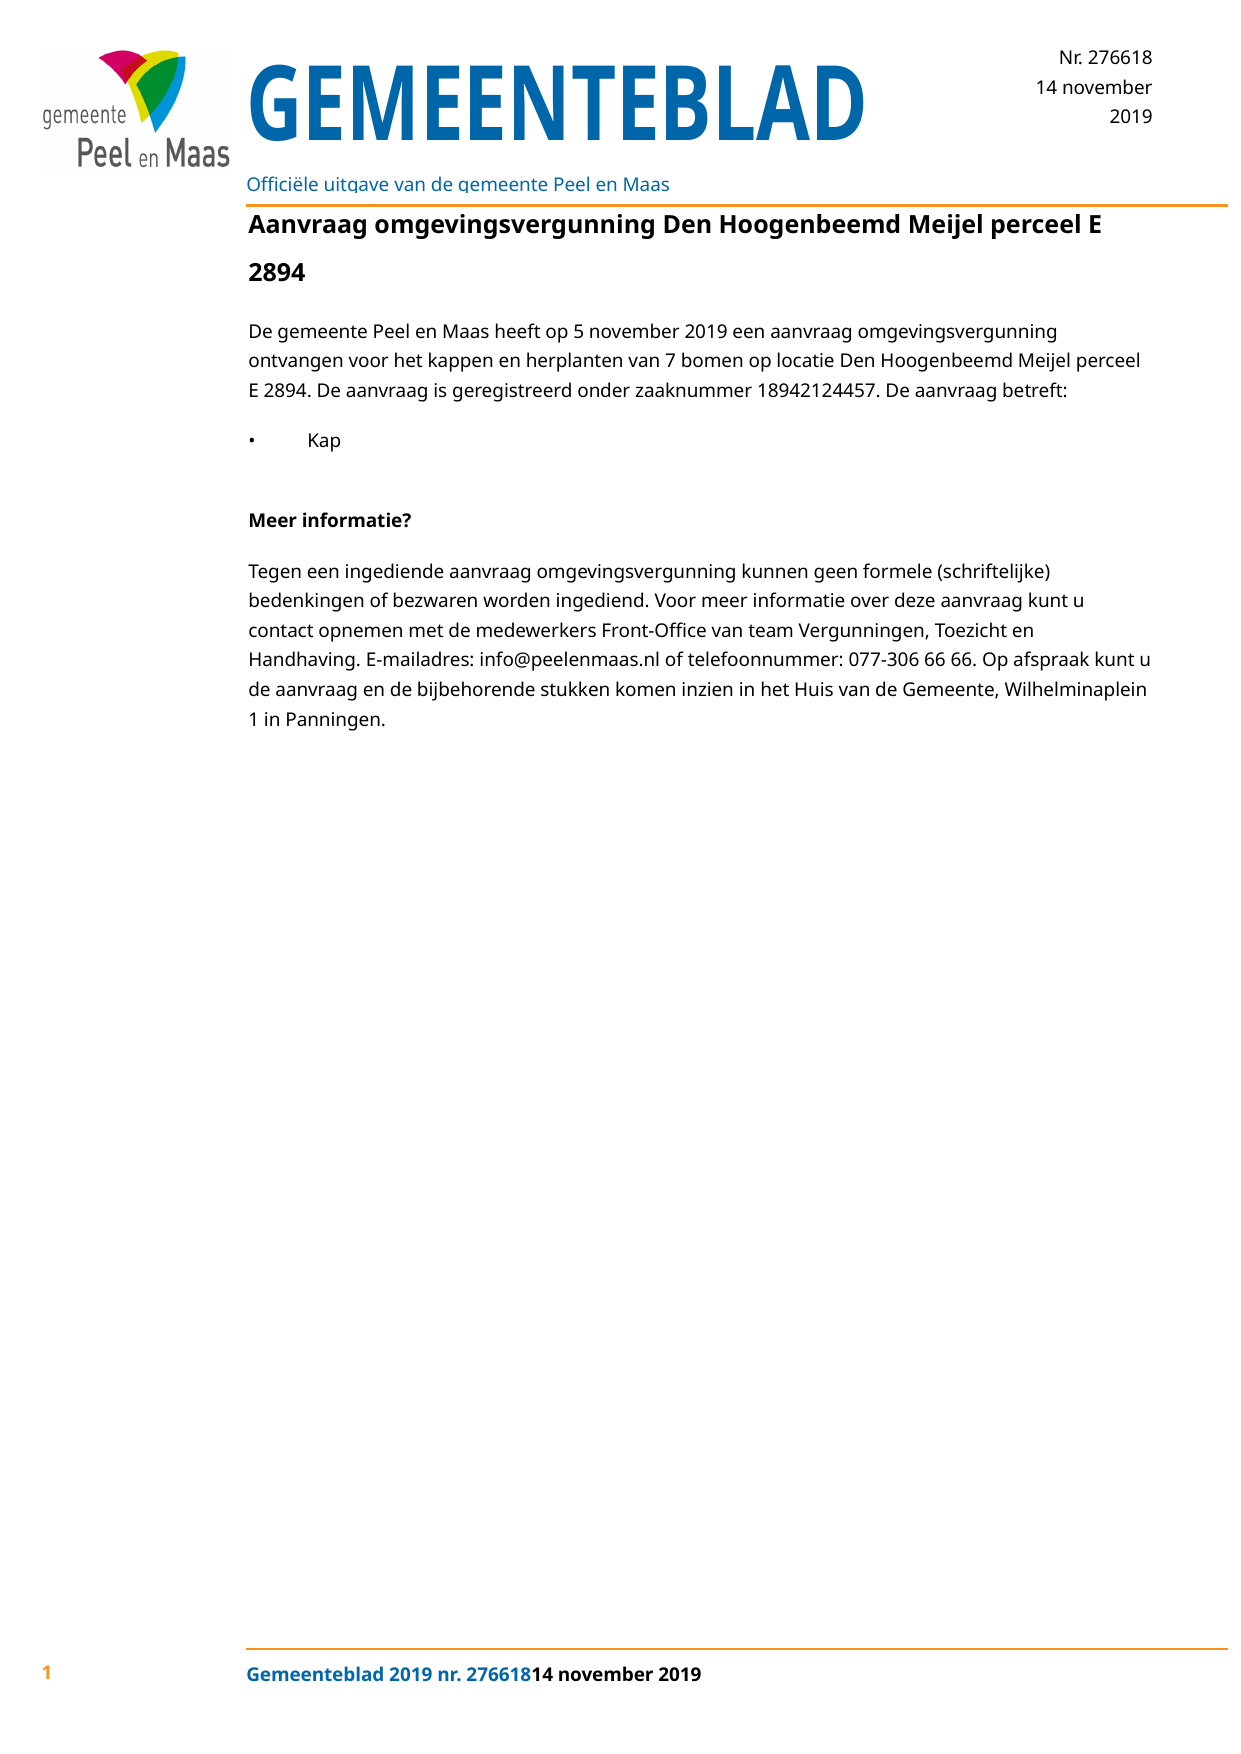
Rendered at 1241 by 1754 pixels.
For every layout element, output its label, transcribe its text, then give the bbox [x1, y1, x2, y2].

text Tegen een ingediende aanvraag omgevingsvergunning kunnen geen formele (schriftelijke) bedenkingen of bezwaren worden ingediend. Voor meer informatie over deze aanvraag kunt u contact opnemen met de medewerkers Front-Office van team Vergunningen, Toezicht en Handhaving. E-mailadres: info@peelenmaas.nl of telefoonnummer: 077-306 66 66. Op afspraak kunt u de aanvraag en de bijbehorende stukken komen inzien in het Huis van de Gemeente, Wilhelminaplein 1 in Panningen. [248, 558, 1152, 732]
list Kap [248, 427, 1152, 453]
text Aanvraag omgevingsvergunning Den Hoogenbeemd Meijel perceel E 2894 [248, 207, 1152, 288]
text De gemeente Peel en Maas heeft op 5 november 2019 een aanvraag omgevingsvergunning ontvangen voor het kappen en herplanten van 7 bomen op locatie Den Hoogenbeemd Meijel perceel E 2894. De aanvraag is geregistreerd onder zaaknummer 18942124457. De aanvraag betreft: [248, 318, 1152, 403]
picture [41, 47, 231, 172]
text Meer informatie? [248, 507, 1152, 533]
